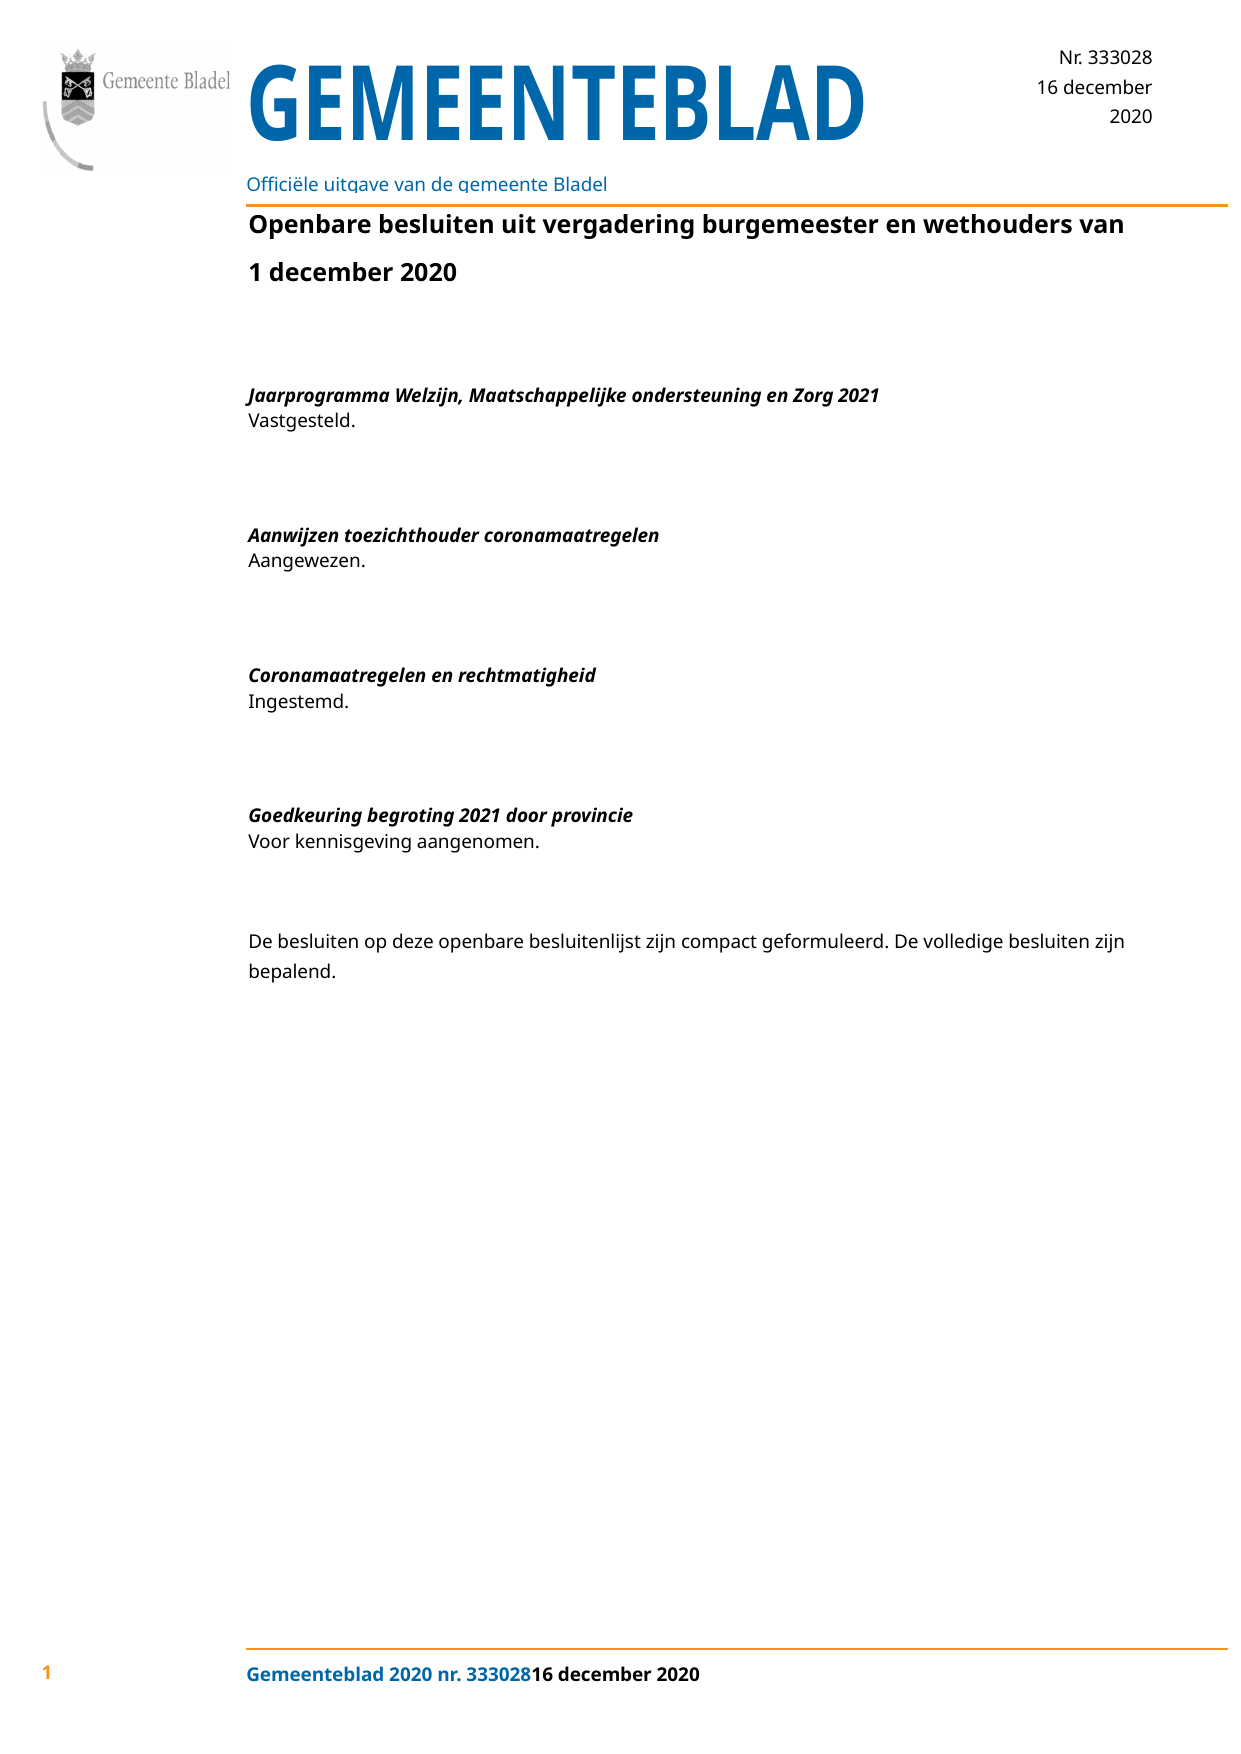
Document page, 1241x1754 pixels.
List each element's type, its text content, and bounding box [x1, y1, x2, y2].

text Jaarprogramma Welzijn, Maatschappelijke ondersteuning en Zorg 2021 [248, 382, 1152, 408]
text Ingestemd. [248, 688, 1152, 713]
text Openbare besluiten uit vergadering burgemeester en wethouders van 1 december 2020 [248, 207, 1152, 288]
text De besluiten op deze openbare besluitenlijst zijn compact geformuleerd. De volledige besluiten zijn bepalend. [248, 929, 1152, 984]
text Aangewezen. [248, 548, 1152, 573]
picture [41, 47, 231, 172]
text Vastgesteld. [248, 408, 1152, 433]
text Coronamaatregelen en rechtmatigheid [248, 662, 1152, 688]
text Goedkeuring begroting 2021 door provincie [248, 802, 1152, 828]
text Voor kennisgeving aangenomen. [248, 828, 1152, 854]
text Aanwijzen toezichthouder coronamaatregelen [248, 522, 1152, 548]
